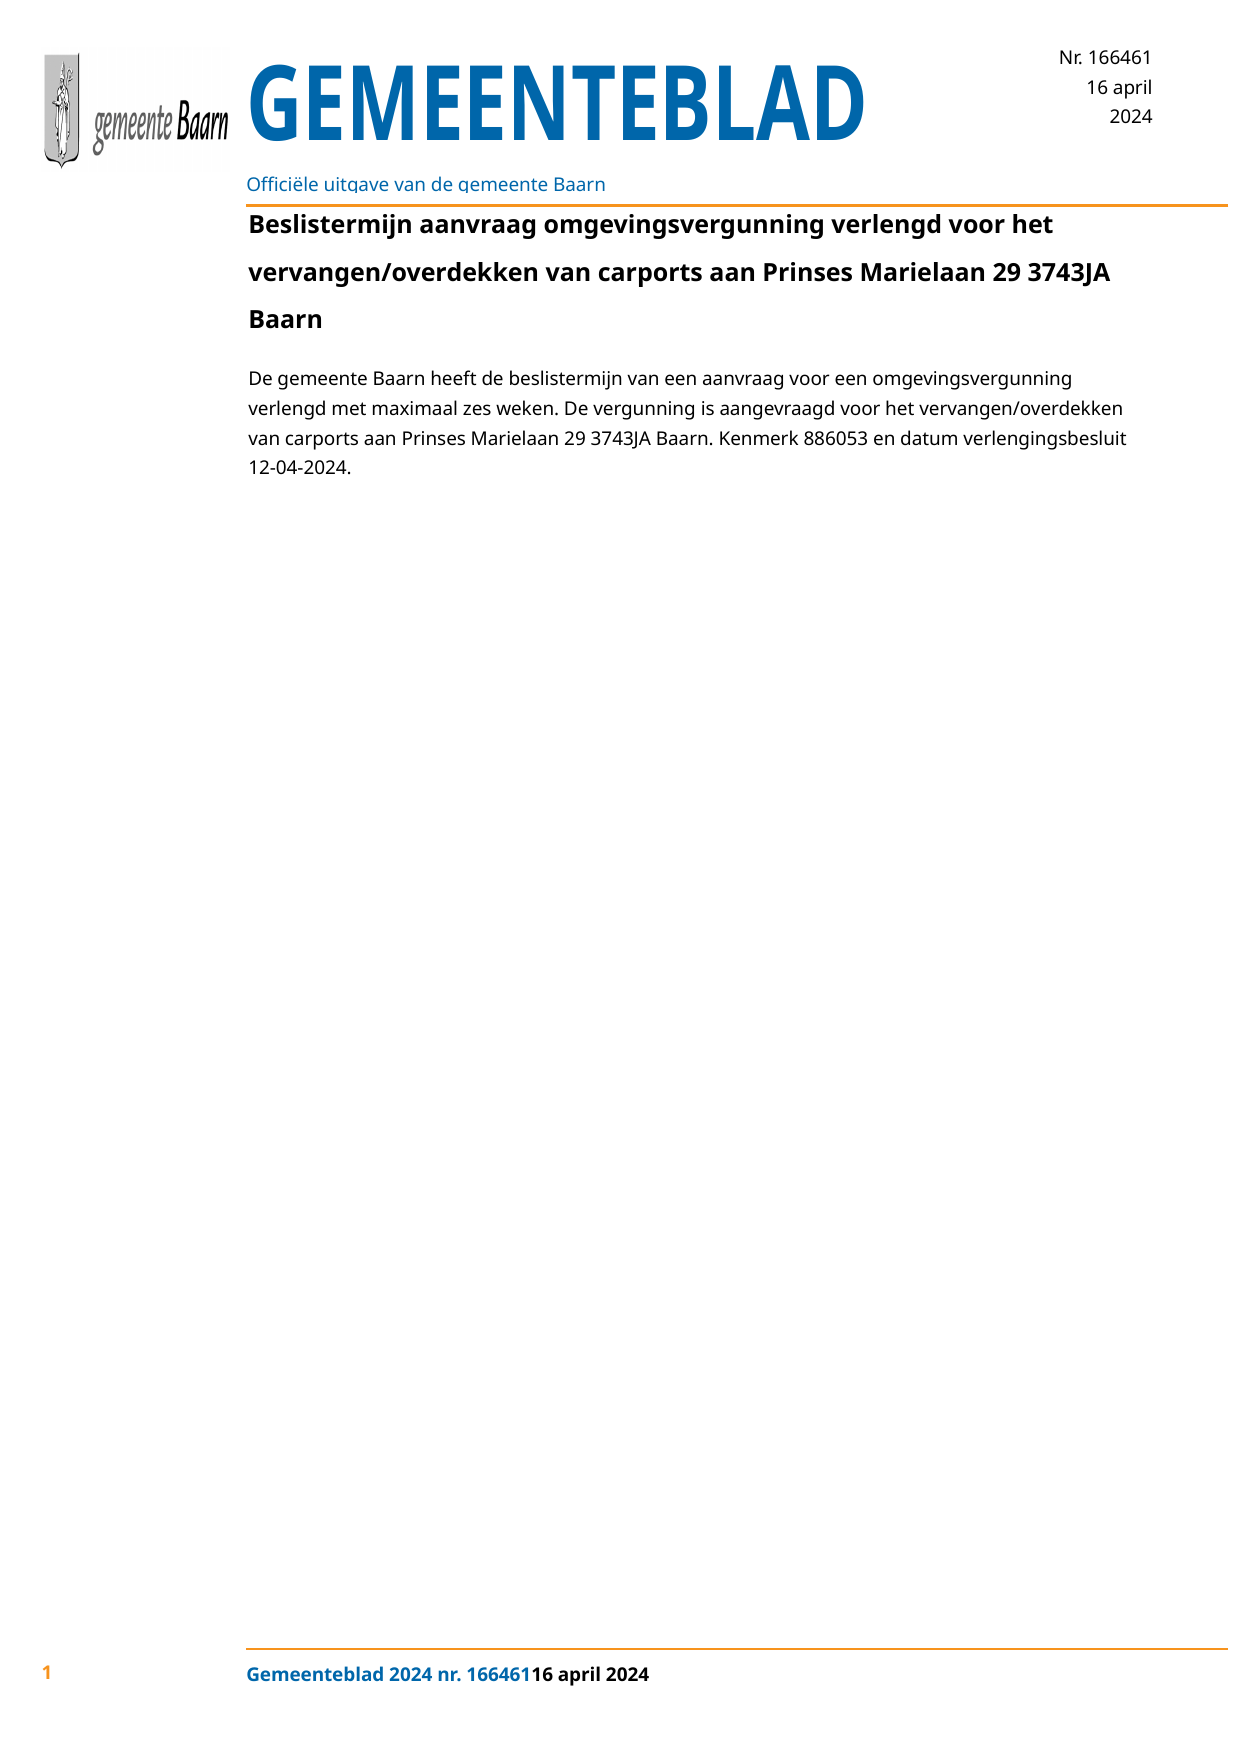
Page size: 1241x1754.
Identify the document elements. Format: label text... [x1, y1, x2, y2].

picture [41, 47, 231, 172]
text De gemeente Baarn heeft de beslistermijn van een aanvraag voor een omgevingsvergunning verlengd met maximaal zes weken. De vergunning is aangevraagd voor het vervangen/overdekken van carports aan Prinses Marielaan 29 3743JA Baarn. Kenmerk 886053 en datum verlengingsbesluit 12-04-2024. [248, 366, 1152, 480]
text Beslistermijn aanvraag omgevingsvergunning verlengd voor het vervangen/overdekken van carports aan Prinses Marielaan 29 3743JA Baarn [248, 207, 1152, 336]
